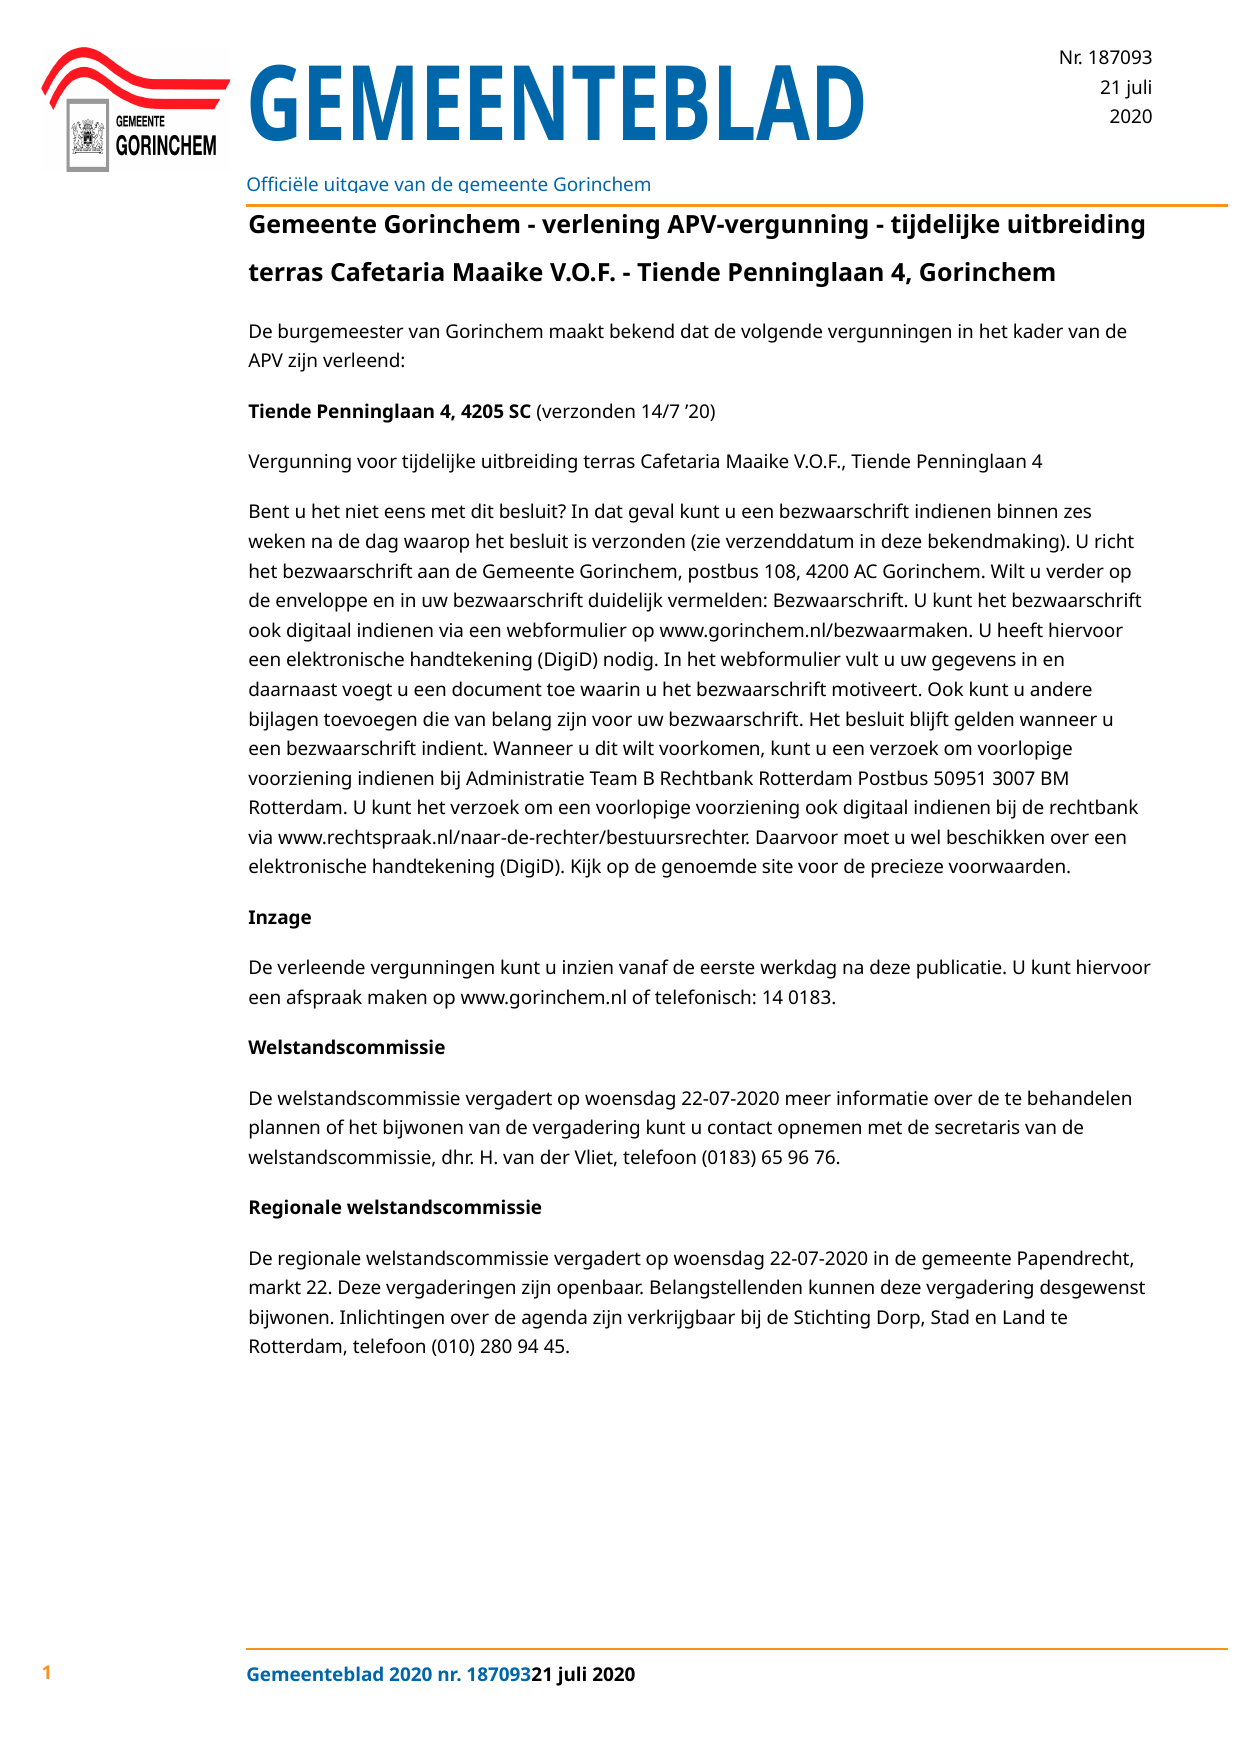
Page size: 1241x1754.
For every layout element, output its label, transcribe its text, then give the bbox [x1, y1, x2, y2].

text Tiende Penninglaan 4, 4205 SC (verzonden 14/7 ’20) [248, 398, 1152, 424]
text Welstandscommissie [248, 1034, 1152, 1060]
text De welstandscommissie vergadert op woensdag 22-07-2020 meer informatie over de te behandelen plannen of het bijwonen van de vergadering kunt u contact opnemen met de secretaris van de welstandscommissie, dhr. H. van der Vliet, telefoon (0183) 65 96 76. [248, 1085, 1152, 1170]
text De verleende vergunningen kunt u inzien vanaf de eerste werkdag na deze publicatie. U kunt hiervoor een afspraak maken op www.gorinchem.nl of telefonisch: 14 0183. [248, 954, 1152, 1010]
text Gemeente Gorinchem - verlening APV-vergunning - tijdelijke uitbreiding terras Cafetaria Maaike V.O.F. - Tiende Penninglaan 4, Gorinchem [248, 207, 1152, 288]
text De burgemeester van Gorinchem maakt bekend dat de volgende vergunningen in het kader van de APV zijn verleend: [248, 318, 1152, 373]
picture [41, 47, 231, 172]
text Inzage [248, 904, 1152, 930]
text Regionale welstandscommissie [248, 1194, 1152, 1220]
text De regionale welstandscommissie vergadert op woensdag 22-07-2020 in de gemeente Papendrecht, markt 22. Deze vergaderingen zijn openbaar. Belangstellenden kunnen deze vergadering desgewenst bijwonen. Inlichtingen over de agenda zijn verkrijgbaar bij de Stichting Dorp, Stad en Land te Rotterdam, telefoon (010) 280 94 45. [248, 1245, 1152, 1359]
text Vergunning voor tijdelijke uitbreiding terras Cafetaria Maaike V.O.F., Tiende Penninglaan 4 [248, 448, 1152, 474]
text Bent u het niet eens met dit besluit? In dat geval kunt u een bezwaarschrift indienen binnen zes weken na de dag waarop het besluit is verzonden (zie verzenddatum in deze bekendmaking). U richt het bezwaarschrift aan de Gemeente Gorinchem, postbus 108, 4200 AC Gorinchem. Wilt u verder op de enveloppe en in uw bezwaarschrift duidelijk vermelden: Bezwaarschrift. U kunt het bezwaarschrift ook digitaal indienen via een webformulier op www.gorinchem.nl/bezwaarmaken. U heeft hiervoor een elektronische handtekening (DigiD) nodig. In het webformulier vult u uw gegevens in en daarnaast voegt u een document toe waarin u het bezwaarschrift motiveert. Ook kunt u andere bijlagen toevoegen die van belang zijn voor uw bezwaarschrift. Het besluit blijft gelden wanneer u een bezwaarschrift indient. Wanneer u dit wilt voorkomen, kunt u een verzoek om voorlopige voorziening indienen bij Administratie Team B Rechtbank Rotterdam Postbus 50951 3007 BM Rotterdam. U kunt het verzoek om een voorlopige voorziening ook digitaal indienen bij de rechtbank via www.rechtspraak.nl/naar-de-rechter/bestuursrechter. Daarvoor moet u wel beschikken over een elektronische handtekening (DigiD). Kijk op de genoemde site voor de precieze voorwaarden. [248, 499, 1152, 879]
